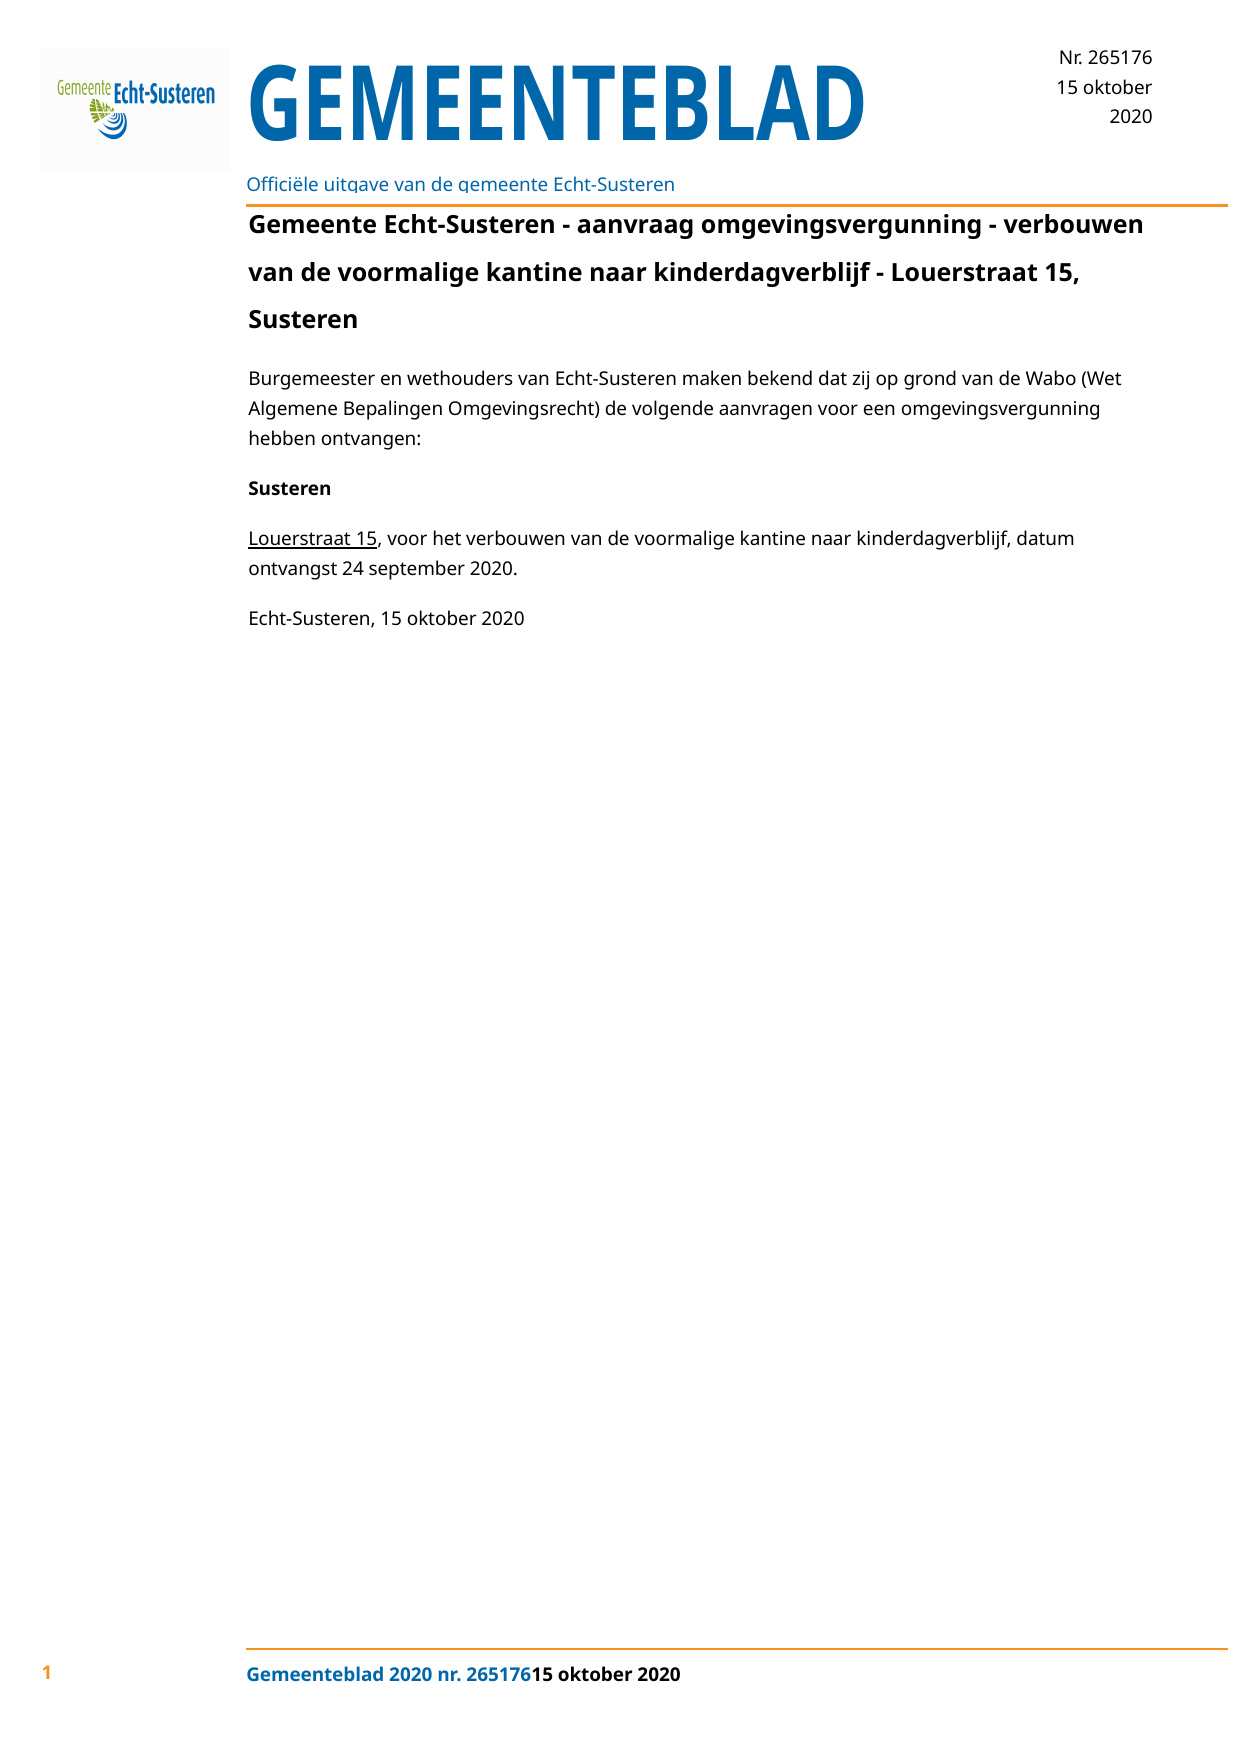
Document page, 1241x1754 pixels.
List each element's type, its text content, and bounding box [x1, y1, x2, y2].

picture [41, 47, 231, 172]
text Louerstraat 15, voor het verbouwen van de voormalige kantine naar kinderdagverblijf, datum ontvangst 24 september 2020. [248, 526, 1152, 581]
text Gemeente Echt-Susteren - aanvraag omgevingsvergunning - verbouwen van de voormalige kantine naar kinderdagverblijf - Louerstraat 15, Susteren [248, 207, 1152, 336]
text Susteren [248, 475, 1152, 501]
text Burgemeester en wethouders van Echt-Susteren maken bekend dat zij op grond van de Wabo (Wet Algemene Bepalingen Omgevingsrecht) de volgende aanvragen voor een omgevingsvergunning hebben ontvangen: [248, 366, 1152, 450]
text Echt-Susteren, 15 oktober 2020 [248, 606, 1152, 631]
